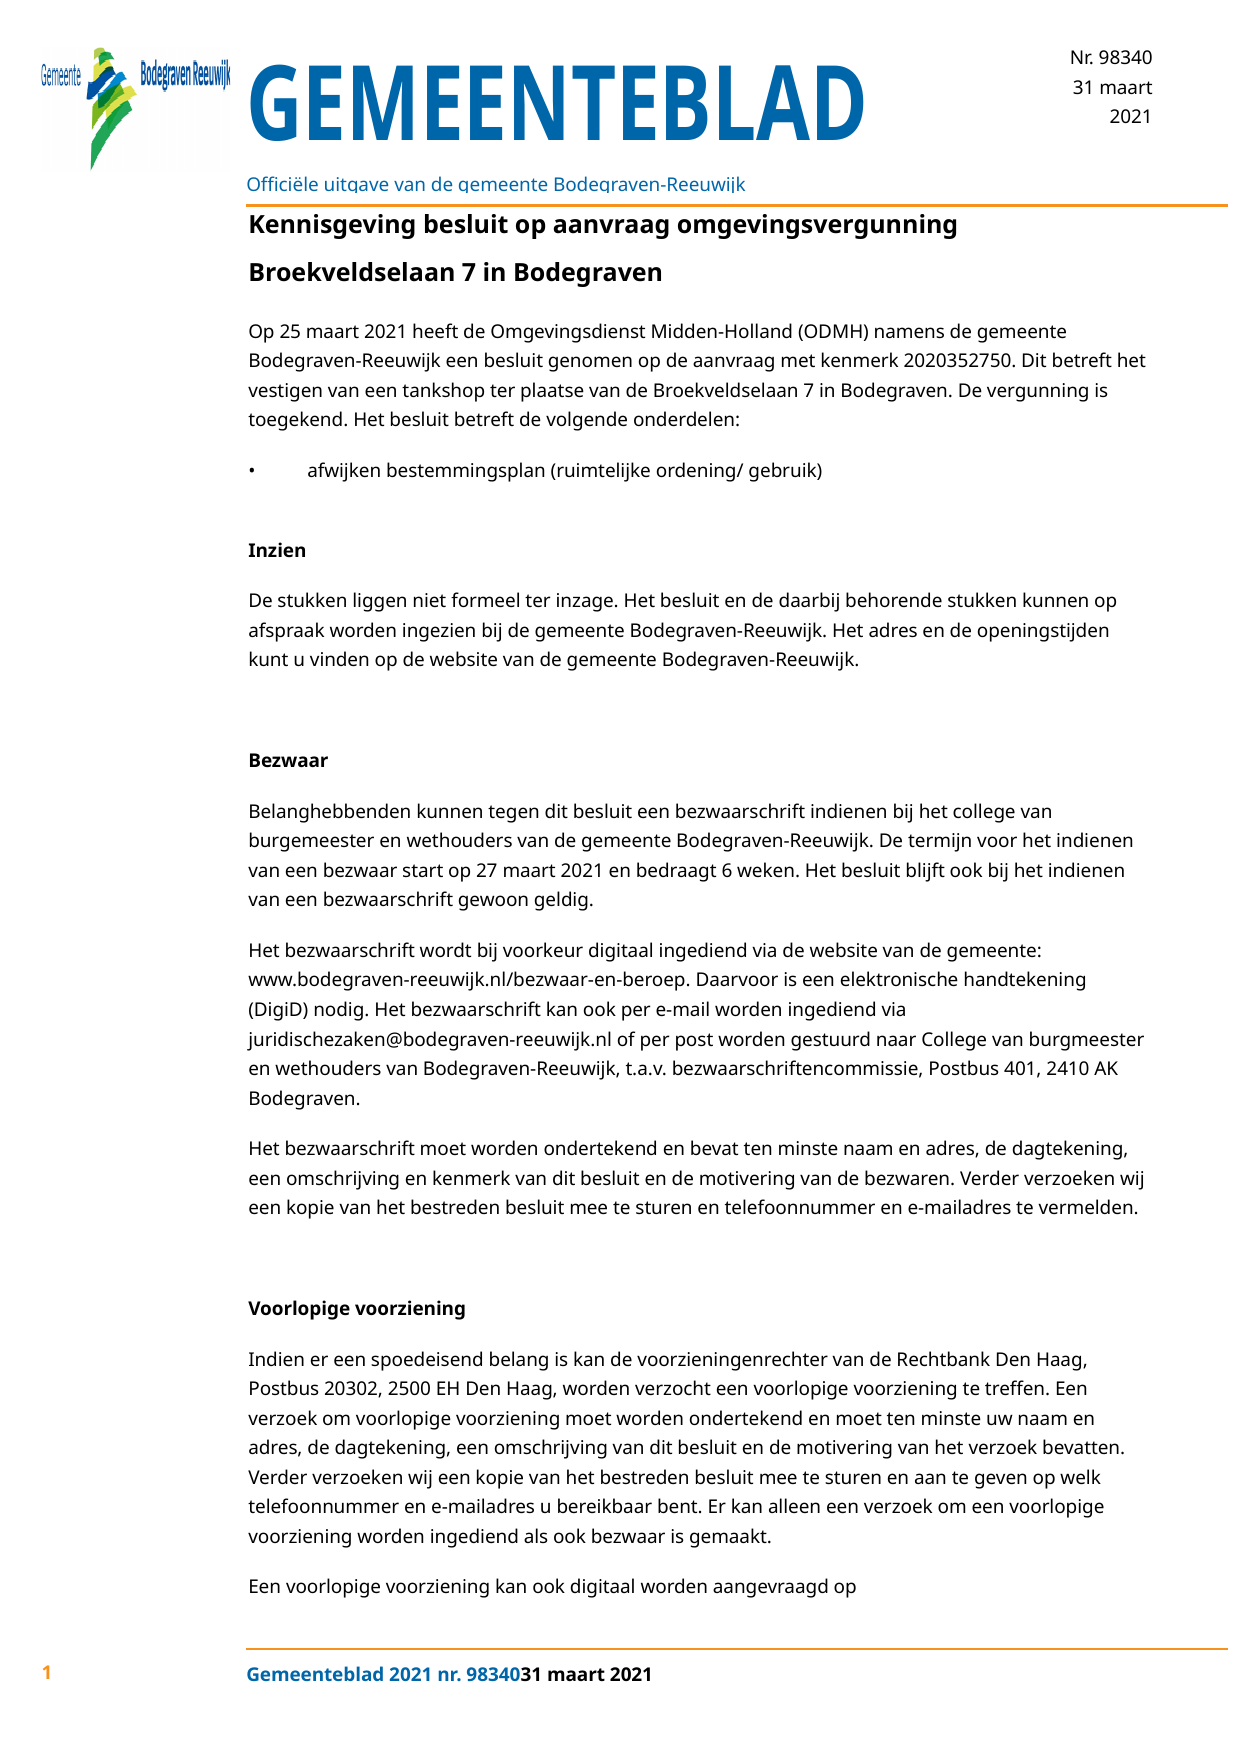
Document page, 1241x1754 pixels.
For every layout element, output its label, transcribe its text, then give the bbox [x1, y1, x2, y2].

text Voorlopige voorziening [248, 1295, 1152, 1321]
text Kennisgeving besluit op aanvraag omgevingsvergunning Broekveldselaan 7 in Bodegraven [248, 207, 1152, 288]
text Belanghebbenden kunnen tegen dit besluit een bezwaarschrift indienen bij het college van burgemeester en wethouders van de gemeente Bodegraven-Reeuwijk. De termijn voor het indienen van een bezwaar start op 27 maart 2021 en bedraagt 6 weken. Het besluit blijft ook bij het indienen van een bezwaarschrift gewoon geldig. [248, 798, 1152, 912]
picture [41, 47, 231, 172]
text Een voorlopige voorziening kan ook digitaal worden aangevraagd op [248, 1574, 1152, 1599]
text Bezwaar [248, 747, 1152, 773]
list afwijken bestemmingsplan (ruimtelijke ordening/ gebruik) [248, 457, 1152, 483]
text Inzien [248, 537, 1152, 563]
text Het bezwaarschrift wordt bij voorkeur digitaal ingediend via de website van de gemeente: www.bodegraven-reeuwijk.nl/bezwaar-en-beroep. Daarvoor is een elektronische handtekening (DigiD) nodig. Het bezwaarschrift kan ook per e-mail worden ingediend via juridischezaken@bodegraven-reeuwijk.nl of per post worden gestuurd naar College van burgmeester en wethouders van Bodegraven-Reeuwijk, t.a.v. bezwaarschriftencommissie, Postbus 401, 2410 AK Bodegraven. [248, 937, 1152, 1111]
text Het bezwaarschrift moet worden ondertekend en bevat ten minste naam en adres, de dagtekening, een omschrijving en kenmerk van dit besluit en de motivering van de bezwaren. Verder verzoeken wij een kopie van het bestreden besluit mee te sturen en telefoonnummer en e-mailadres te vermelden. [248, 1135, 1152, 1220]
text De stukken liggen niet formeel ter inzage. Het besluit en de daarbij behorende stukken kunnen op afspraak worden ingezien bij de gemeente Bodegraven-Reeuwijk. Het adres en de openingstijden kunt u vinden op de website van de gemeente Bodegraven-Reeuwijk. [248, 587, 1152, 672]
text Indien er een spoedeisend belang is kan de voorzieningenrechter van de Rechtbank Den Haag, Postbus 20302, 2500 EH Den Haag, worden verzocht een voorlopige voorziening te treffen. Een verzoek om voorlopige voorziening moet worden ondertekend en moet ten minste uw naam en adres, de dagtekening, een omschrijving van dit besluit en de motivering van het verzoek bevatten. Verder verzoeken wij een kopie van het bestreden besluit mee te sturen en aan te geven op welk telefoonnummer en e-mailadres u bereikbaar bent. Er kan alleen een verzoek om een voorlopige voorziening worden ingediend als ook bezwaar is gemaakt. [248, 1346, 1152, 1549]
text Op 25 maart 2021 heeft de Omgevingsdienst Midden-Holland (ODMH) namens de gemeente Bodegraven-Reeuwijk een besluit genomen op de aanvraag met kenmerk 2020352750. Dit betreft het vestigen van een tankshop ter plaatse van de Broekveldselaan 7 in Bodegraven. De vergunning is toegekend. Het besluit betreft de volgende onderdelen: [248, 318, 1152, 432]
